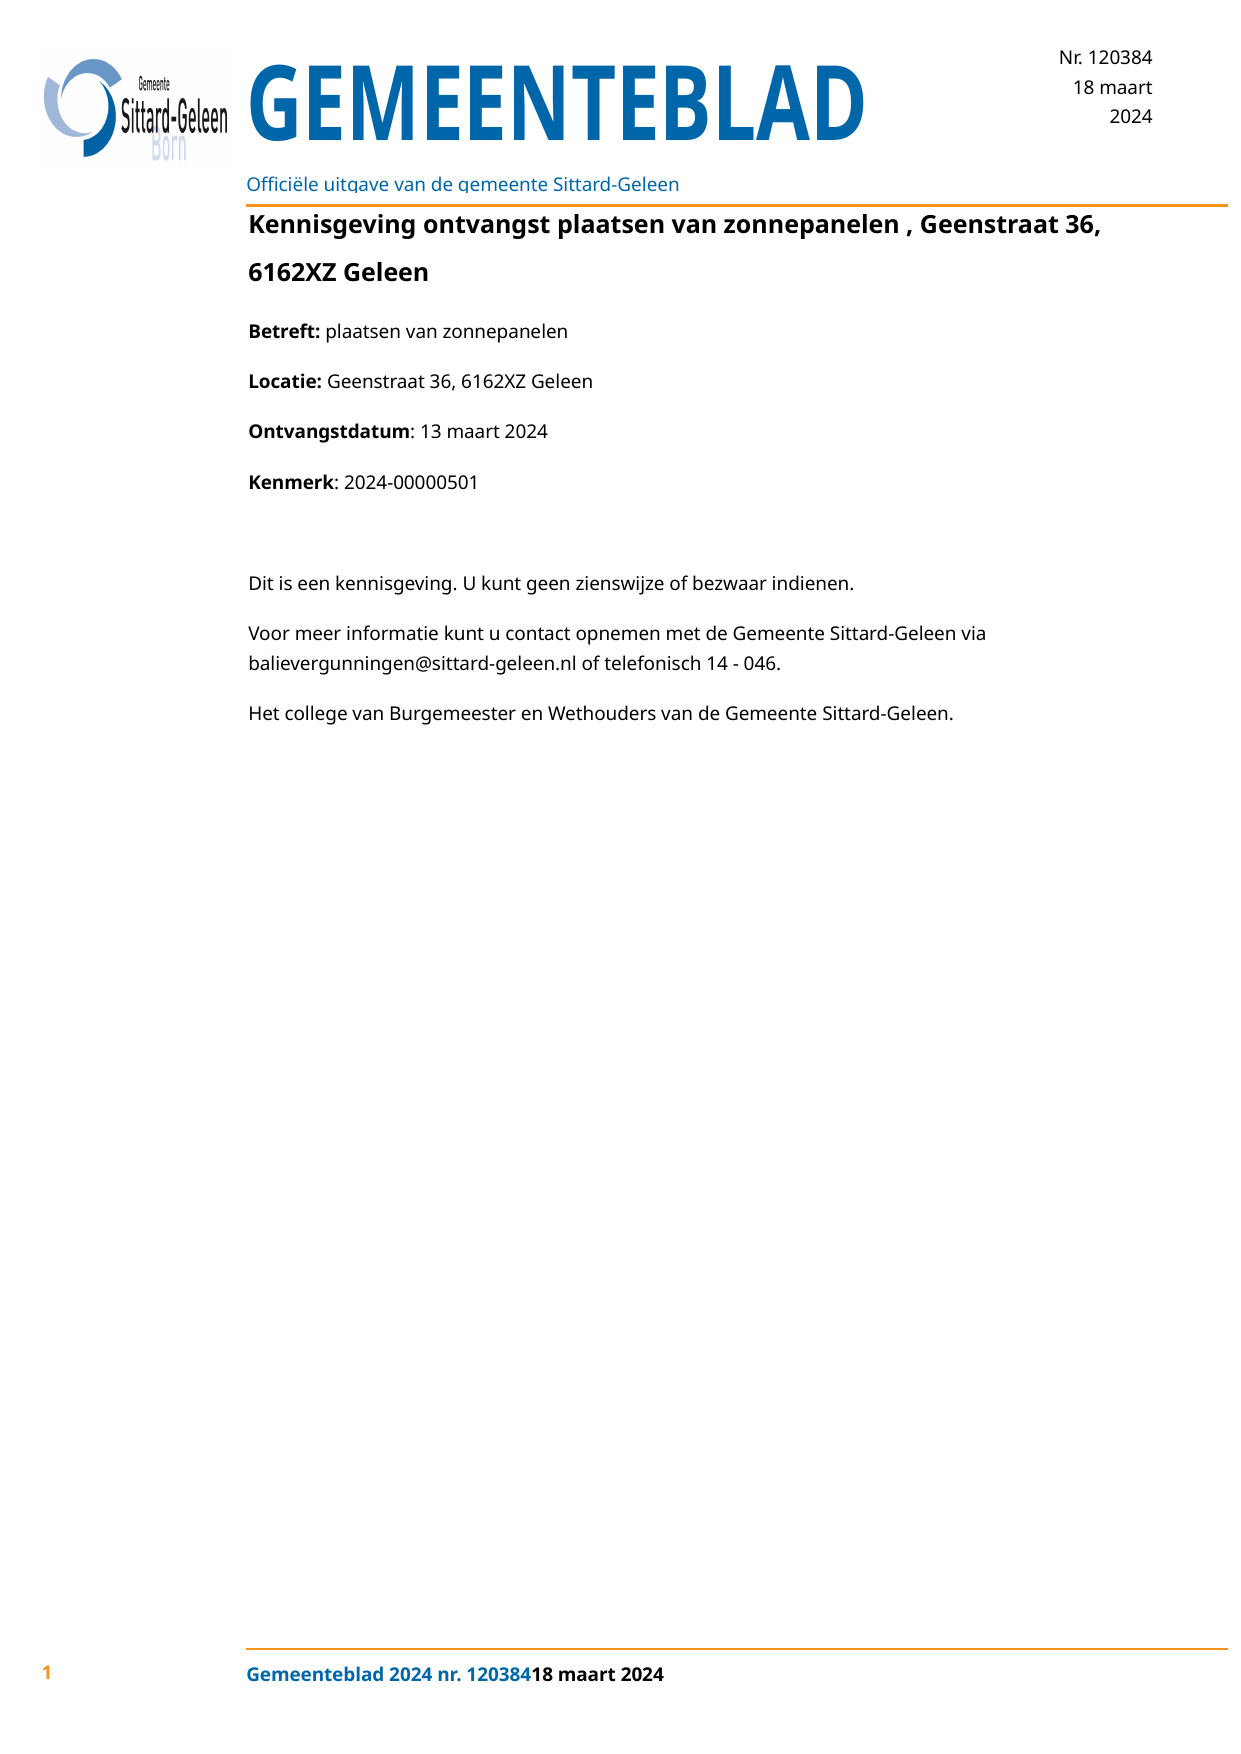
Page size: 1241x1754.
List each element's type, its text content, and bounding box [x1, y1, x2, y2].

text Kenmerk: 2024-00000501 [248, 469, 1152, 495]
text Kennisgeving ontvangst plaatsen van zonnepanelen , Geenstraat 36, 6162XZ Geleen [248, 207, 1152, 288]
picture [41, 47, 231, 172]
text Het college van Burgemeester en Wethouders van de Gemeente Sittard-Geleen. [248, 700, 1152, 726]
text Voor meer informatie kunt u contact opnemen met de Gemeente Sittard-Geleen via balievergunningen@sittard-geleen.nl of telefonisch 14 - 046. [248, 620, 1152, 676]
text Ontvangstdatum: 13 maart 2024 [248, 419, 1152, 444]
text Locatie: Geenstraat 36, 6162XZ Geleen [248, 368, 1152, 394]
text Dit is een kennisgeving. U kunt geen zienswijze of bezwaar indienen. [248, 570, 1152, 596]
text Betreft: plaatsen van zonnepanelen [248, 318, 1152, 344]
